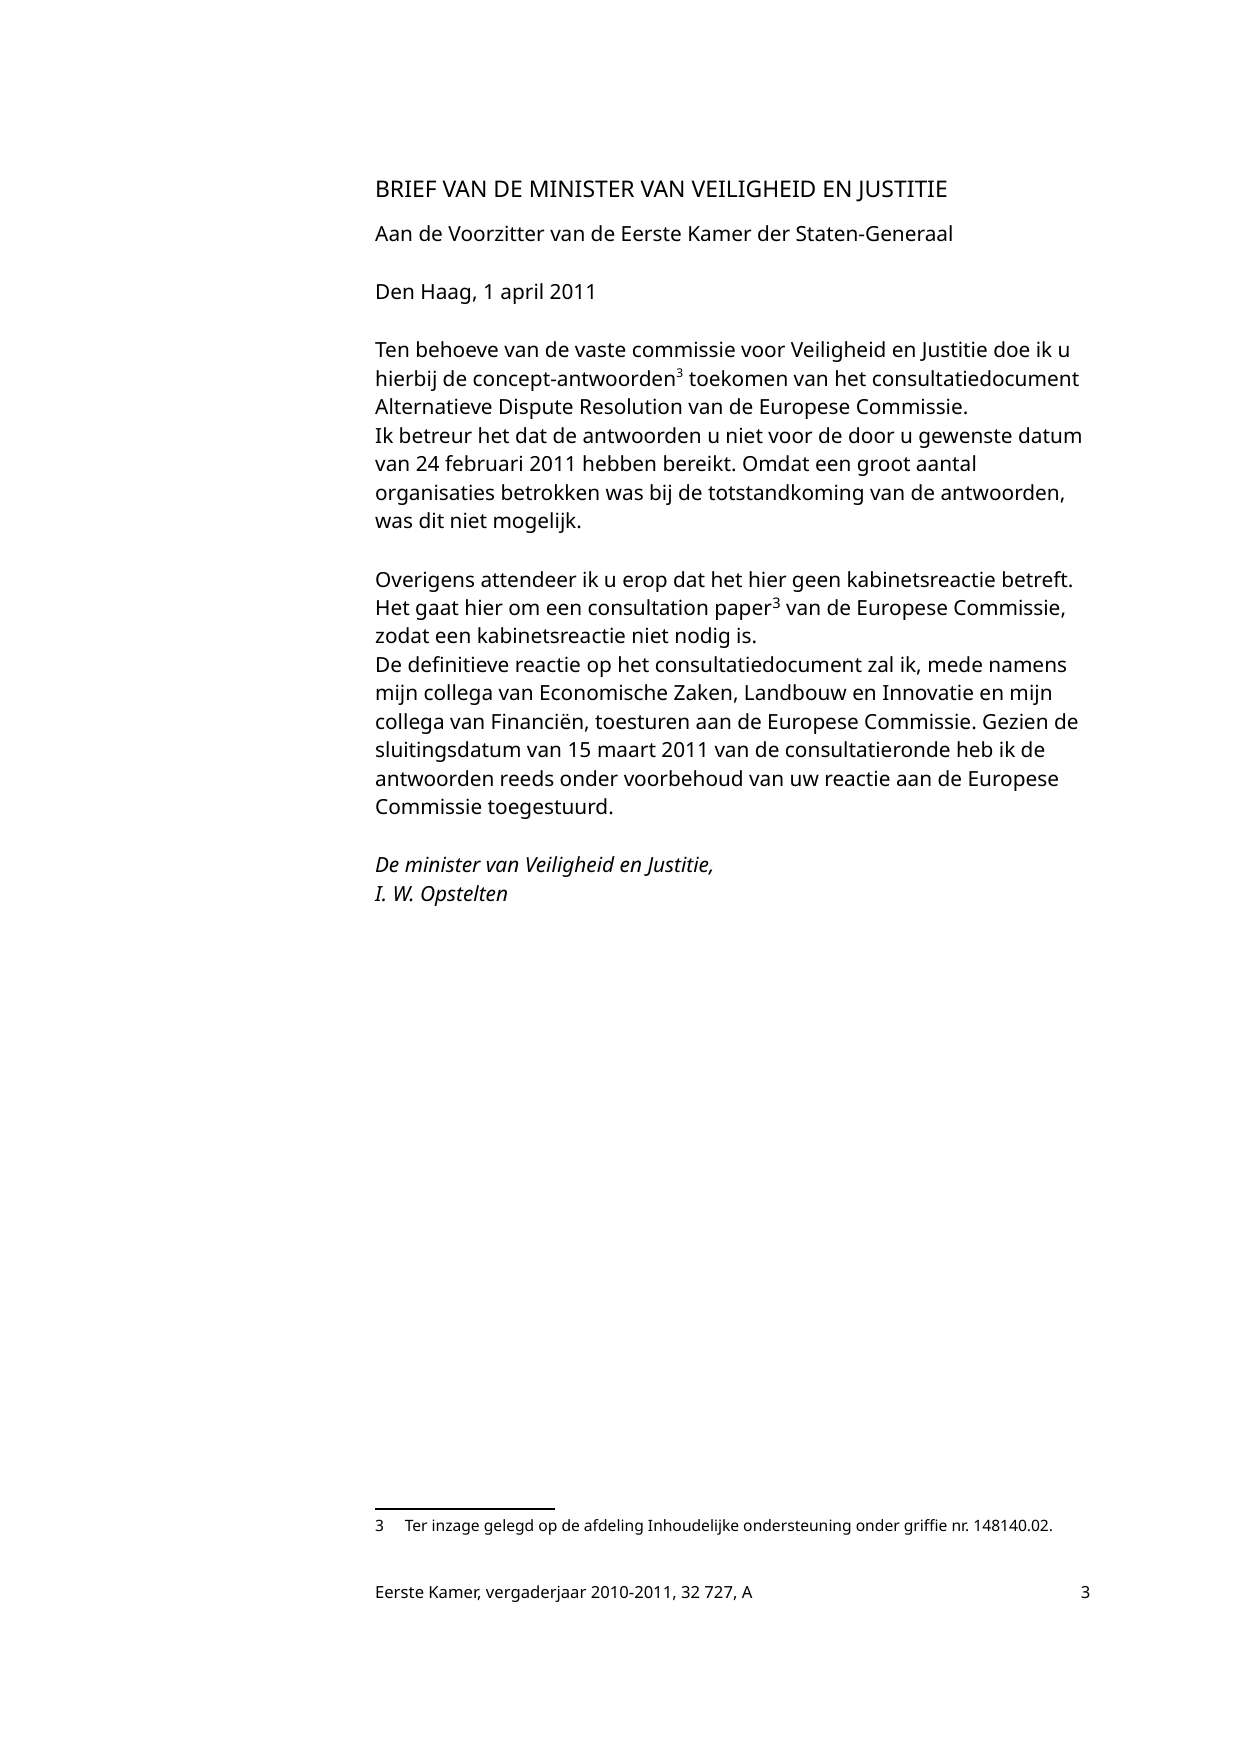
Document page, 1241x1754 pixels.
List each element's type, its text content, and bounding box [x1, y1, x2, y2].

text De definitieve reactie op het consultatiedocument zal ik, mede namens mijn collega van Economische Zaken, Landbouw en Innovatie en mijn collega van Financiën, toesturen aan de Europese Commissie. Gezien de sluitingsdatum van 15 maart 2011 van de consultatieronde heb ik de antwoorden reeds onder voorbehoud van uw reactie aan de Europese Commissie toegestuurd. [375, 650, 1090, 821]
text Aan de Voorzitter van de Eerste Kamer der Staten-Generaal [375, 219, 1090, 247]
text Den Haag, 1 april 2011 [375, 277, 1090, 306]
text Ter inzage gelegd op de afdeling Inhoudelijke ondersteuning onder griffie nr. 148140.02. [375, 1479, 1090, 1536]
text I. W. Opstelten [375, 879, 1090, 907]
subtitle BRIEF VAN DE MINISTER VAN VEILIGHEID EN JUSTITIE [375, 172, 1090, 204]
text Ik betreur het dat de antwoorden u niet voor de door u gewenste datum van 24 februari 2011 hebben bereikt. Omdat een groot aantal organisaties betrokken was bij de totstandkoming van de antwoorden, was dit niet mogelijk. [375, 421, 1090, 535]
text Overigens attendeer ik u erop dat het hier geen kabinetsreactie betreft. Het gaat hier om een consultation paper3 van de Europese Commissie, zodat een kabinetsreactie niet nodig is. [375, 565, 1090, 650]
text De minister van Veiligheid en Justitie, [375, 851, 1090, 879]
text Ten behoeve van de vaste commissie voor Veiligheid en Justitie doe ik u hierbij de concept-antwoorden toekomen van het consultatiedocument Alternatieve Dispute Resolution van de Europese Commissie. [375, 336, 1090, 421]
